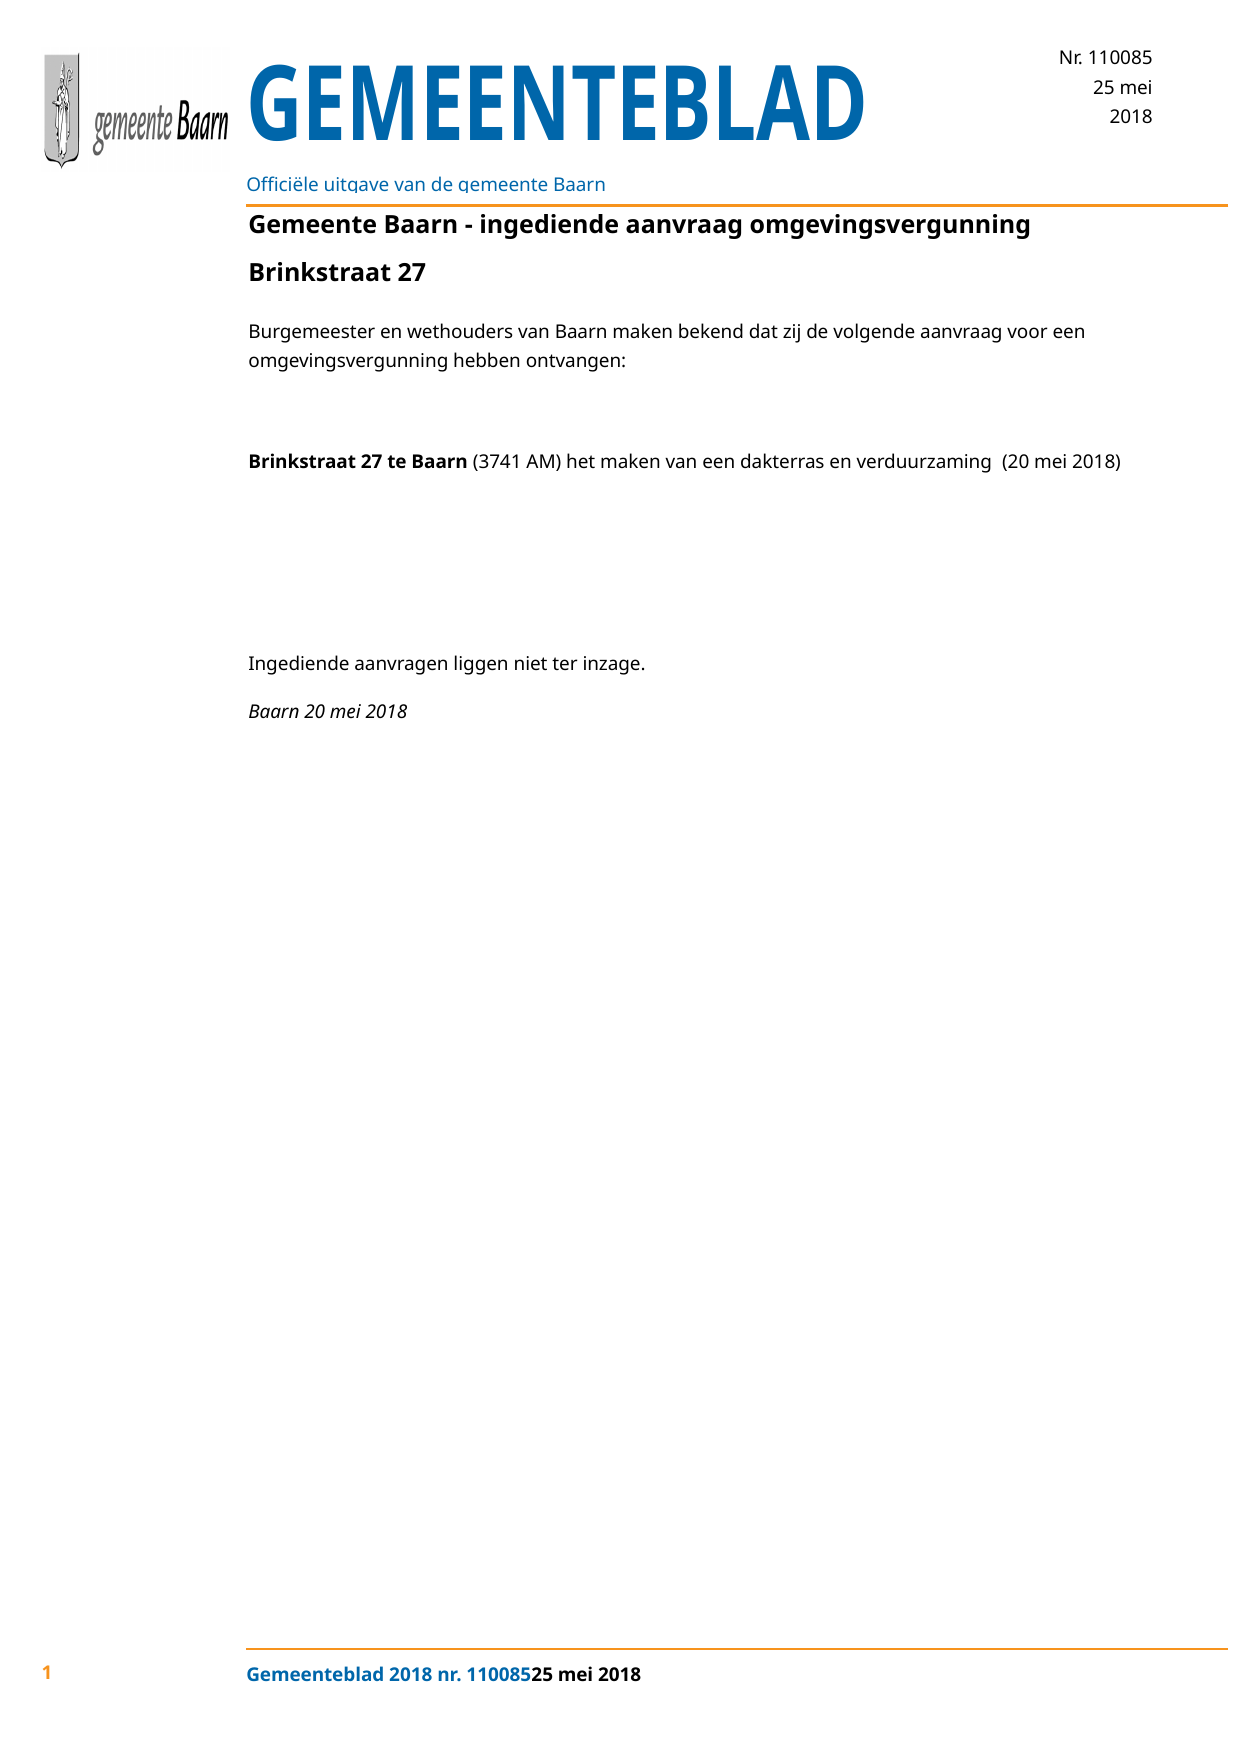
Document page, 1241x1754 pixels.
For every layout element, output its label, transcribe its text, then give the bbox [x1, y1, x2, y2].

picture [41, 47, 231, 172]
text Gemeente Baarn - ingediende aanvraag omgevingsvergunning Brinkstraat 27 [248, 207, 1152, 288]
text Baarn 20 mei 2018 [248, 698, 1152, 723]
text Ingediende aanvragen liggen niet ter inzage. [248, 650, 1152, 676]
text Burgemeester en wethouders van Baarn maken bekend dat zij de volgende aanvraag voor een omgevingsvergunning hebben ontvangen: [248, 318, 1152, 373]
text Brinkstraat 27 te Baarn (3741 AM) het maken van een dakterras en verduurzaming (20 mei 2018) [248, 448, 1152, 474]
